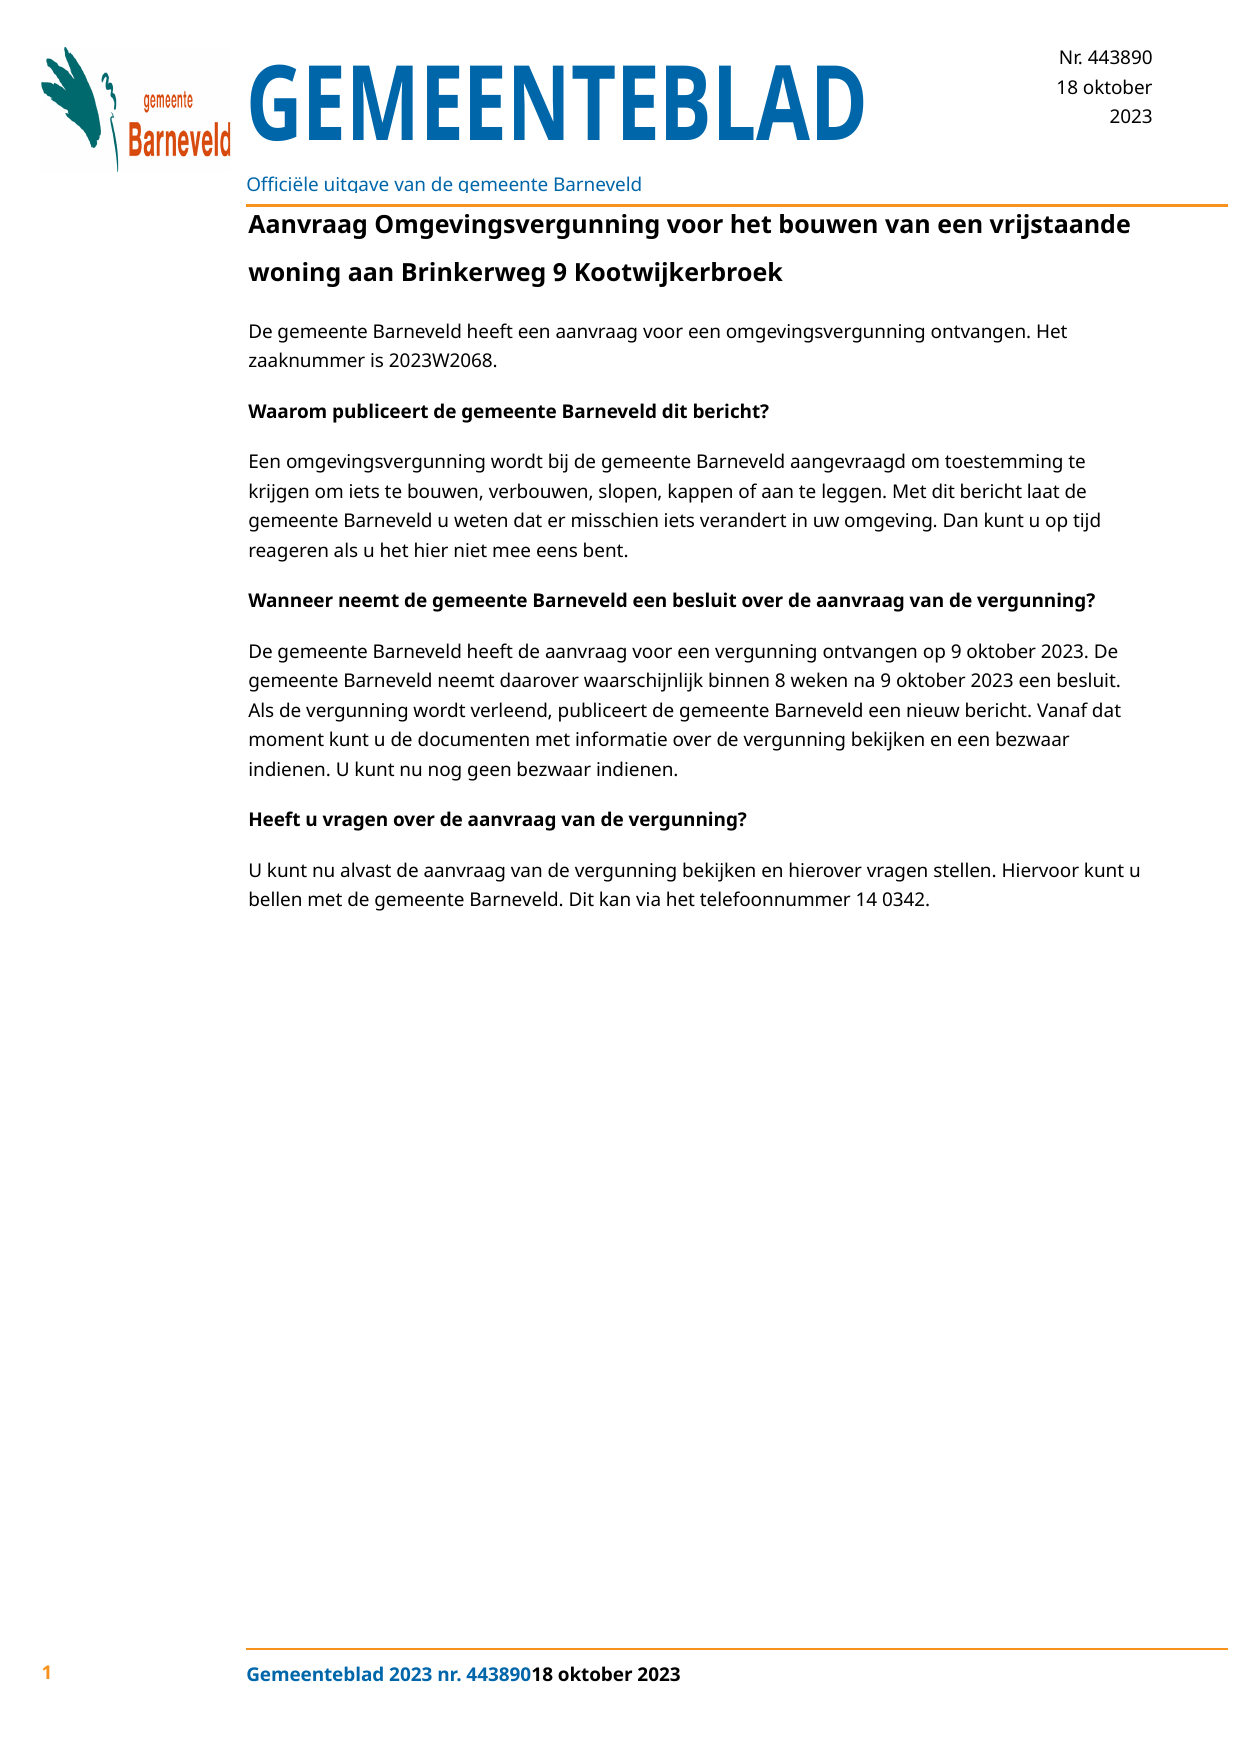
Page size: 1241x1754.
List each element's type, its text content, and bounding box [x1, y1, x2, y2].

text Aanvraag Omgevingsvergunning voor het bouwen van een vrijstaande woning aan Brinkerweg 9 Kootwijkerbroek [248, 207, 1152, 288]
picture [41, 47, 231, 172]
text Wanneer neemt de gemeente Barneveld een besluit over de aanvraag van de vergunning? [248, 587, 1152, 613]
text De gemeente Barneveld heeft een aanvraag voor een omgevingsvergunning ontvangen. Het zaaknummer is 2023W2068. [248, 318, 1152, 373]
text Waarom publiceert de gemeente Barneveld dit bericht? [248, 398, 1152, 424]
text Een omgevingsvergunning wordt bij de gemeente Barneveld aangevraagd om toestemming te krijgen om iets te bouwen, verbouwen, slopen, kappen of aan te leggen. Met dit bericht laat de gemeente Barneveld u weten dat er misschien iets verandert in uw omgeving. Dan kunt u op tijd reageren als u het hier niet mee eens bent. [248, 448, 1152, 563]
text U kunt nu alvast de aanvraag van de vergunning bekijken en hierover vragen stellen. Hiervoor kunt u bellen met de gemeente Barneveld. Dit kan via het telefoonnummer 14 0342. [248, 857, 1152, 912]
text Heeft u vragen over de aanvraag van de vergunning? [248, 807, 1152, 832]
text De gemeente Barneveld heeft de aanvraag voor een vergunning ontvangen op 9 oktober 2023. De gemeente Barneveld neemt daarover waarschijnlijk binnen 8 weken na 9 oktober 2023 een besluit. Als de vergunning wordt verleend, publiceert de gemeente Barneveld een nieuw bericht. Vanaf dat moment kunt u de documenten met informatie over de vergunning bekijken en een bezwaar indienen. U kunt nu nog geen bezwaar indienen. [248, 638, 1152, 782]
